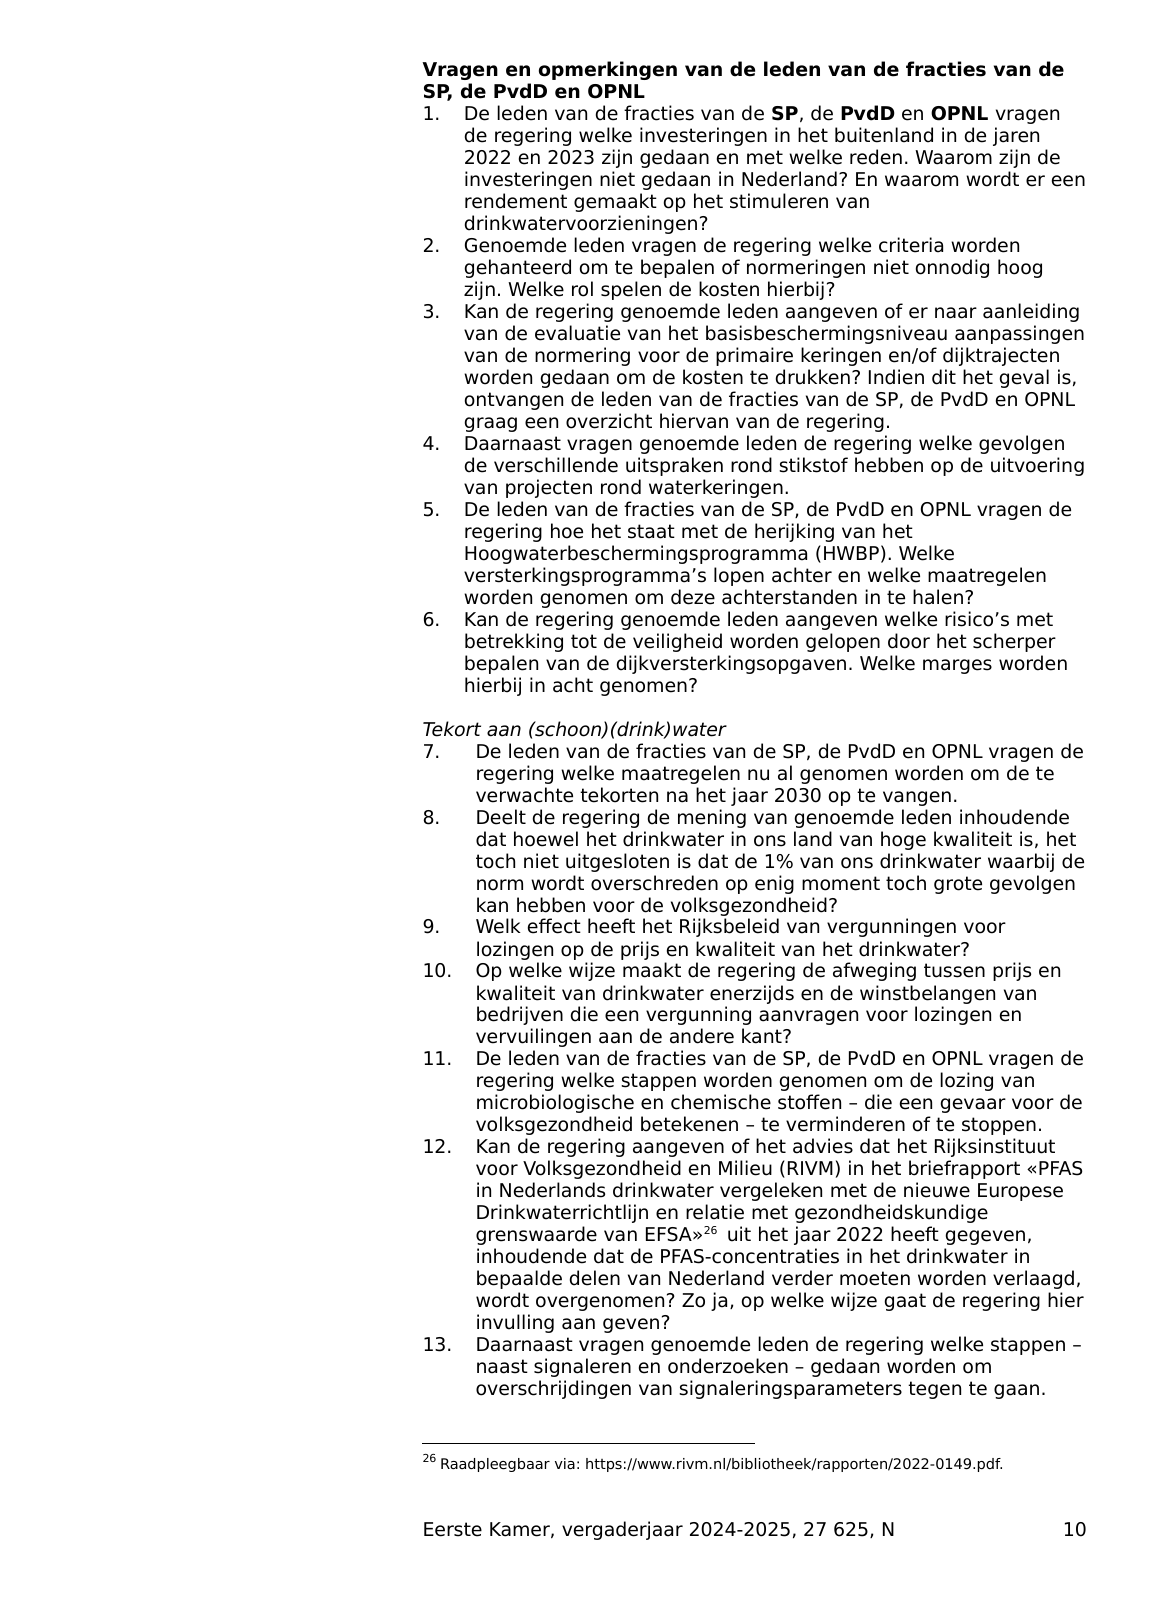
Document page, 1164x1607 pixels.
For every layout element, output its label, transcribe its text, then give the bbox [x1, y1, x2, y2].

text 7. De leden van de fracties van de SP, de PvdD en OPNL vragen de regering welke maatregelen nu al genomen worden om de te verwachte tekorten na het jaar 2030 op te vangen. [422, 741, 1087, 807]
text Raadpleegbaar via: https://www.rivm.nl/bibliotheek/rapporten/2022-0149.pdf. [422, 1452, 1087, 1474]
text 10. Op welke wijze maakt de regering de afweging tussen prijs en kwaliteit van drinkwater enerzijds en de winstbelangen van bedrijven die een vergunning aanvragen voor lozingen en vervuilingen aan de andere kant? [422, 960, 1087, 1048]
text 3. Kan de regering genoemde leden aangeven of er naar aanleiding van de evaluatie van het basisbeschermingsniveau aanpassingen van de normering voor de primaire keringen en/of dijktrajecten worden gedaan om de kosten te drukken? Indien dit het geval is, ontvangen de leden van de fracties van de SP, de PvdD en OPNL graag een overzicht hiervan van de regering. [422, 301, 1087, 433]
text 8. Deelt de regering de mening van genoemde leden inhoudende dat hoewel het drinkwater in ons land van hoge kwaliteit is, het toch niet uitgesloten is dat de 1% van ons drinkwater waarbij de norm wordt overschreden op enig moment toch grote gevolgen kan hebben voor de volksgezondheid? [422, 807, 1087, 916]
text 4. Daarnaast vragen genoemde leden de regering welke gevolgen de verschillende uitspraken rond stikstof hebben op de uitvoering van projecten rond waterkeringen. [422, 433, 1087, 499]
text 9. Welk effect heeft het Rijksbeleid van vergunningen voor lozingen op de prijs en kwaliteit van het drinkwater? [422, 916, 1087, 960]
subtitle Vragen en opmerkingen van de leden van de fracties van de SP, de PvdD en OPNL [422, 59, 1087, 103]
text 1. De leden van de fracties van de SP, de PvdD en OPNL vragen de regering welke investeringen in het buitenland in de jaren 2022 en 2023 zijn gedaan en met welke reden. Waarom zijn de investeringen niet gedaan in Nederland? En waarom wordt er een rendement gemaakt op het stimuleren van drinkwatervoorzieningen? [422, 103, 1087, 235]
text 6. Kan de regering genoemde leden aangeven welke risico’s met betrekking tot de veiligheid worden gelopen door het scherper bepalen van de dijkversterkingsopgaven. Welke marges worden hierbij in acht genomen? [422, 608, 1087, 696]
text 2. Genoemde leden vragen de regering welke criteria worden gehanteerd om te bepalen of normeringen niet onnodig hoog zijn. Welke rol spelen de kosten hierbij? [422, 235, 1087, 301]
text 12. Kan de regering aangeven of het advies dat het Rijksinstituut voor Volksgezondheid en Milieu (RIVM) in het briefrapport «PFAS in Nederlands drinkwater vergeleken met de nieuwe Europese Drinkwaterrichtlijn en relatie met gezondheidskundige grenswaarde van EFSA» uit het jaar 2022 heeft gegeven, inhoudende dat de PFAS-concentraties in het drinkwater in bepaalde delen van Nederland verder moeten worden verlaagd, wordt overgenomen? Zo ja, op welke wijze gaat de regering hier invulling aan geven? [422, 1136, 1087, 1334]
text Tekort aan (schoon)(drink)water [422, 719, 1087, 741]
text 11. De leden van de fracties van de SP, de PvdD en OPNL vragen de regering welke stappen worden genomen om de lozing van microbiologische en chemische stoffen – die een gevaar voor de volksgezondheid betekenen – te verminderen of te stoppen. [422, 1048, 1087, 1136]
text 5. De leden van de fracties van de SP, de PvdD en OPNL vragen de regering hoe het staat met de herijking van het Hoogwaterbeschermingsprogramma (HWBP). Welke versterkingsprogramma’s lopen achter en welke maatregelen worden genomen om deze achterstanden in te halen? [422, 499, 1087, 608]
text 13. Daarnaast vragen genoemde leden de regering welke stappen – naast signaleren en onderzoeken – gedaan worden om overschrijdingen van signaleringsparameters tegen te gaan. [422, 1334, 1087, 1400]
